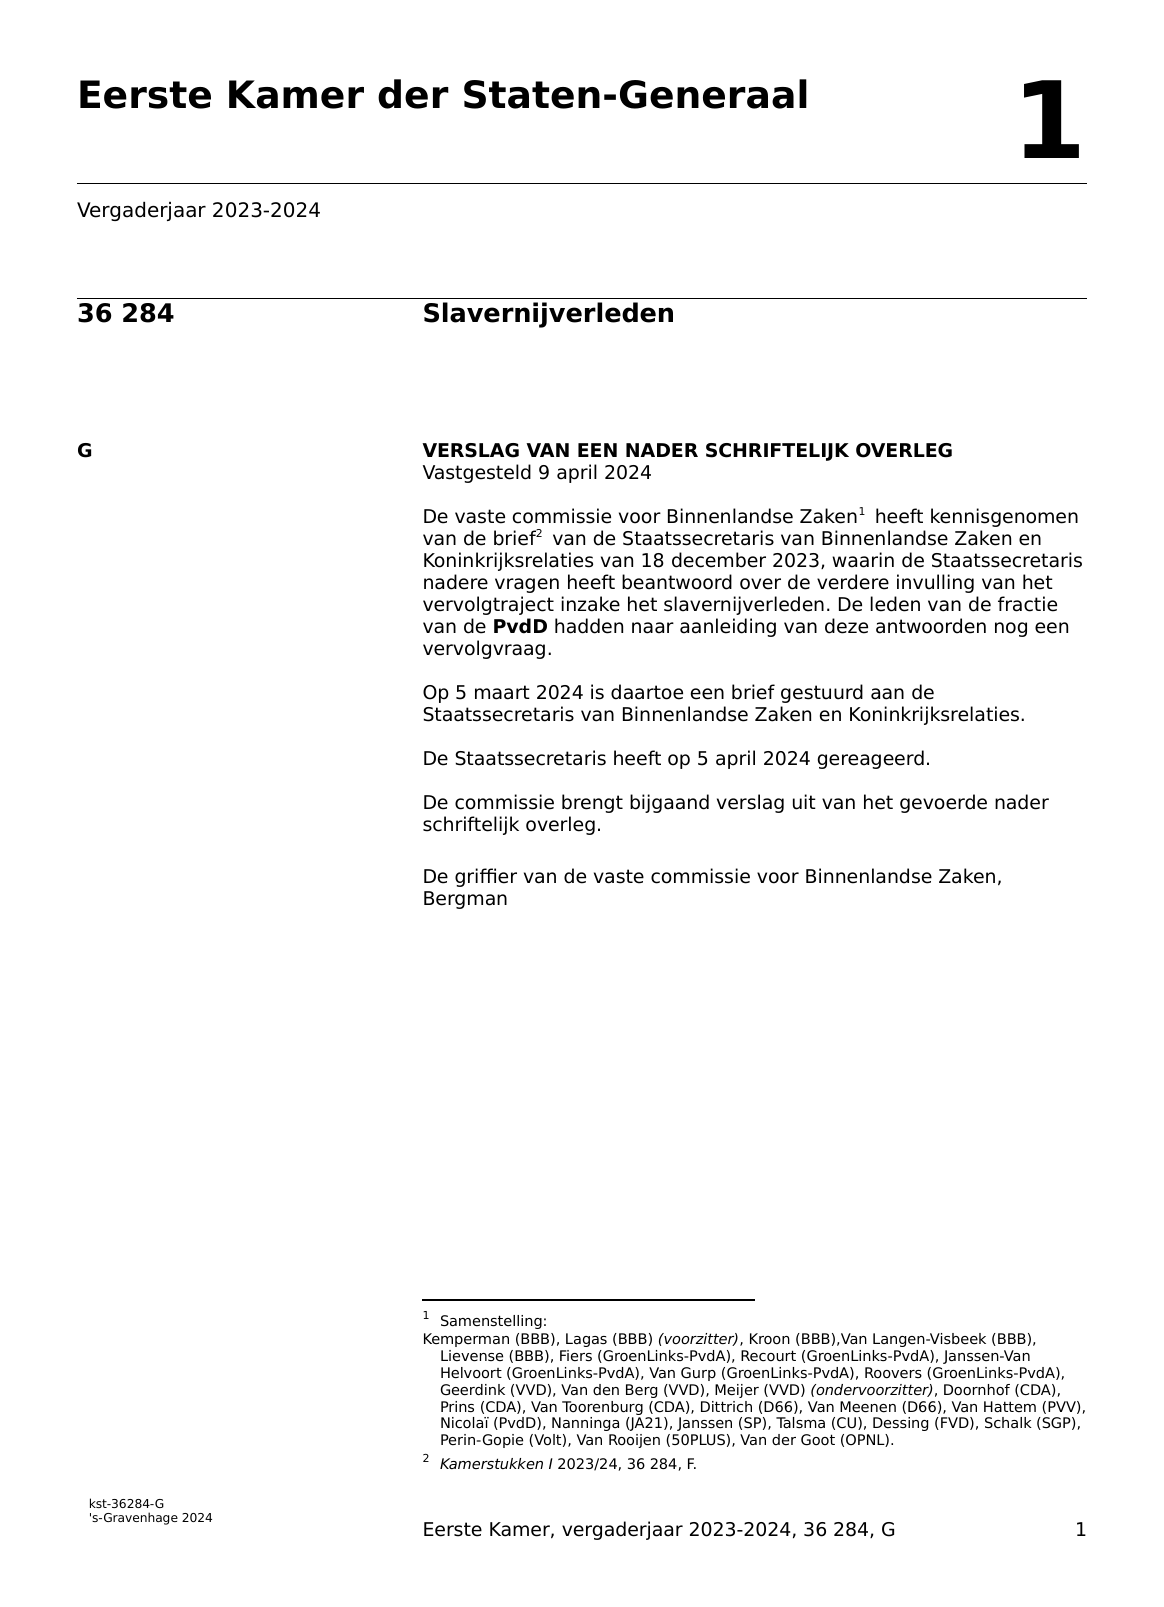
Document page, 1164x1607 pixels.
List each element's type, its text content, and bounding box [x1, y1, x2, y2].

subtitle G VERSLAG VAN EEN NADER SCHRIFTELIJK OVERLEG [77, 440, 1087, 462]
text De commissie brengt bijgaand verslag uit van het gevoerde nader schriftelijk overleg. [422, 792, 1087, 836]
text Kemperman (BBB), Lagas (BBB) (voorzitter), Kroon (BBB),Van Langen-Visbeek (BBB), Lievense (BBB), Fiers (GroenLinks-PvdA), Recourt (GroenLinks-PvdA), Janssen-Van Helvoort (GroenLinks-PvdA), Van Gurp (GroenLinks-PvdA), Roovers (GroenLinks-PvdA), Geerdink (VVD), Van den Berg (VVD), Meijer (VVD) (ondervoorzitter), Doornhof (CDA), Prins (CDA), Van Toorenburg (CDA), Dittrich (D66), Van Meenen (D66), Van Hattem (PVV), Nicolaï (PvdD), Nanninga (JA21), Janssen (SP), Talsma (CU), Dessing (FVD), Schalk (SGP), Perin-Gopie (Volt), Van Rooijen (50PLUS), Van der Goot (OPNL). [422, 1331, 1087, 1449]
subtitle 36 284 Slavernijverleden [77, 299, 1087, 329]
table_header Eerste Kamer der Staten-Generaal [77, 59, 886, 183]
text De Staatssecretaris heeft op 5 april 2024 gereageerd. [422, 748, 1087, 770]
text Op 5 maart 2024 is daartoe een brief gestuurd aan de Staatssecretaris van Binnenlandse Zaken en Koninkrijksrelaties. [422, 682, 1087, 726]
table_header 1 [886, 59, 1087, 183]
text Samenstelling: [422, 1309, 1087, 1331]
text De griffier van de vaste commissie voor Binnenlandse Zaken, Bergman [422, 866, 1087, 910]
text Vastgesteld 9 april 2024 [422, 462, 1087, 484]
text De vaste commissie voor Binnenlandse Zaken heeft kennisgenomen van de brief van de Staatssecretaris van Binnenlandse Zaken en Koninkrijksrelaties van 18 december 2023, waarin de Staatssecretaris nadere vragen heeft beantwoord over de verdere invulling van het vervolgtraject inzake het slavernijverleden. De leden van de fractie van de PvdD hadden naar aanleiding van deze antwoorden nog een vervolgvraag. [422, 506, 1087, 660]
table_cell Vergaderjaar 2023-2024 [77, 184, 1087, 298]
text kst-36284-G [88, 1497, 323, 1511]
text 's-Gravenhage 2024 [88, 1511, 323, 1525]
text Kamerstukken I 2023/24, 36 284, F. [422, 1452, 1087, 1474]
